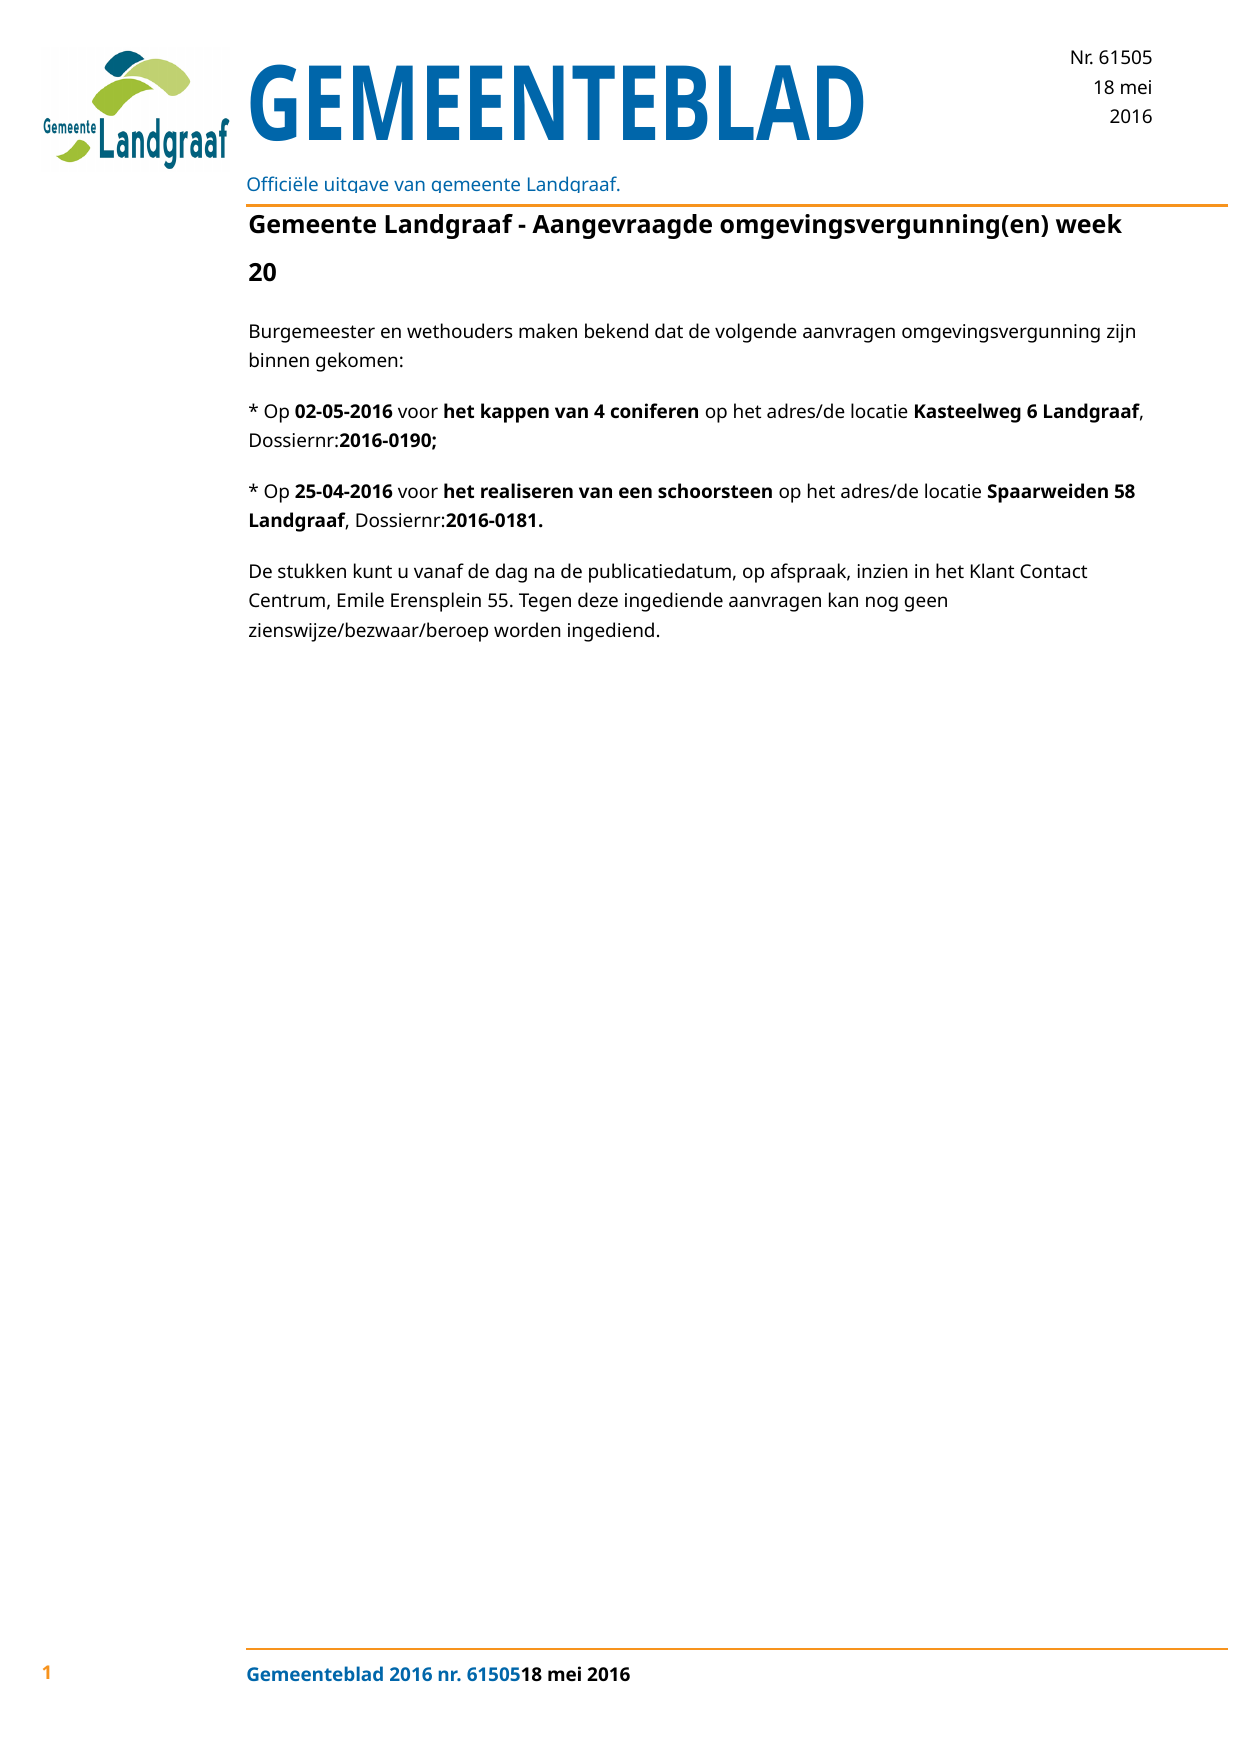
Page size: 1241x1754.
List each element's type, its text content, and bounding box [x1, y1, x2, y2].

text * Op 25-04-2016 voor het realiseren van een schoorsteen op het adres/de locatie Spaarweiden 58 Landgraaf, Dossiernr:2016-0181. [248, 478, 1152, 533]
text Gemeente Landgraaf - Aangevraagde omgevingsvergunning(en) week 20 [248, 207, 1152, 288]
text De stukken kunt u vanaf de dag na de publicatiedatum, op afspraak, inzien in het Klant Contact Centrum, Emile Erensplein 55. Tegen deze ingediende aanvragen kan nog geen zienswijze/bezwaar/beroep worden ingediend. [248, 558, 1152, 643]
picture [41, 47, 231, 172]
text Burgemeester en wethouders maken bekend dat de volgende aanvragen omgevingsvergunning zijn binnen gekomen: [248, 318, 1152, 373]
text * Op 02-05-2016 voor het kappen van 4 coniferen op het adres/de locatie Kasteelweg 6 Landgraaf, Dossiernr:2016-0190; [248, 398, 1152, 453]
